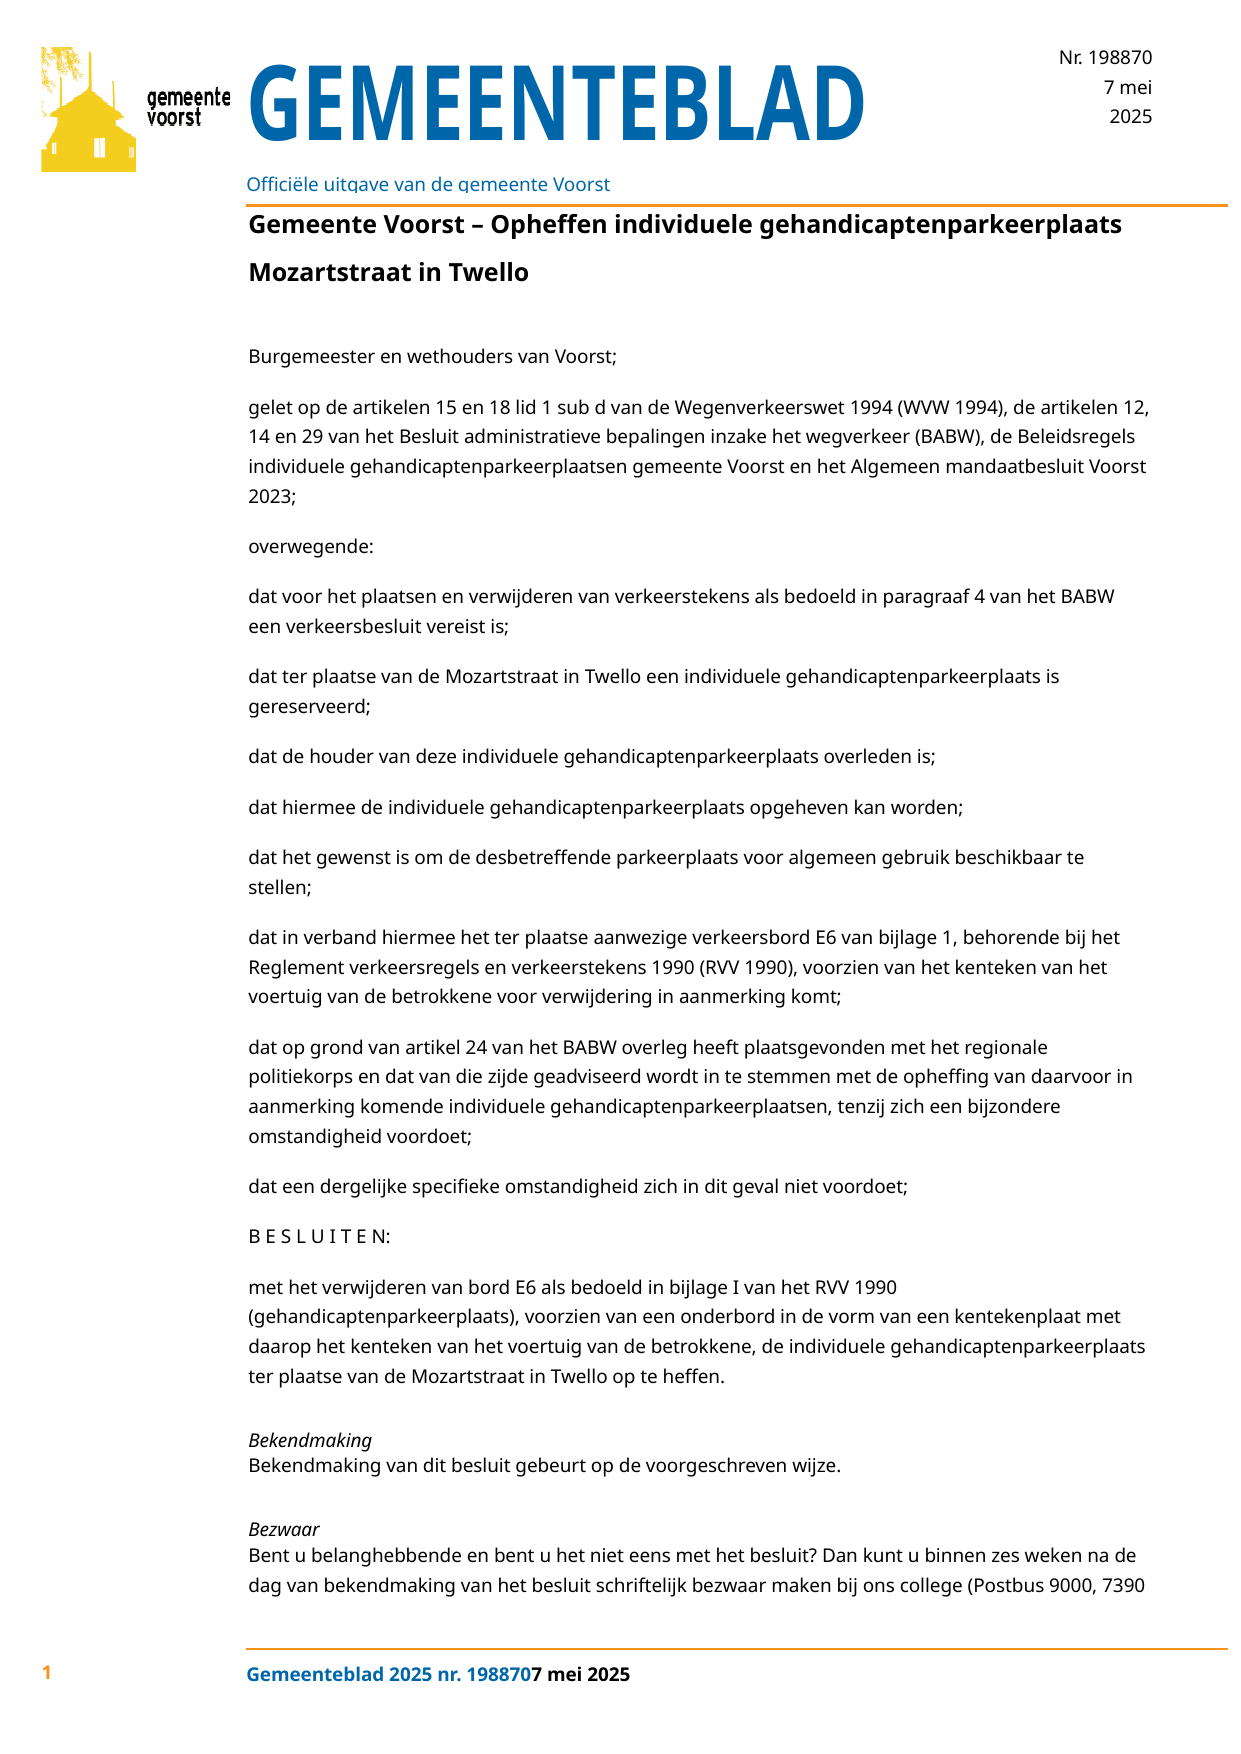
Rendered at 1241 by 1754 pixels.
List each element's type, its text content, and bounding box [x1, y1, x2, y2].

text gelet op de artikelen 15 en 18 lid 1 sub d van de Wegenverkeerswet 1994 (WVW 1994), de artikelen 12, 14 en 29 van het Besluit administratieve bepalingen inzake het wegverkeer (BABW), de Beleidsregels individuele gehandicaptenparkeerplaatsen gemeente Voorst en het Algemeen mandaatbesluit Voorst 2023; [248, 394, 1152, 508]
text Gemeente Voorst – Opheffen individuele gehandicaptenparkeerplaats Mozartstraat in Twello [248, 207, 1152, 288]
text overwegende: [248, 533, 1152, 559]
text Burgemeester en wethouders van Voorst; [248, 344, 1152, 369]
text Bezwaar [248, 1516, 1152, 1542]
text dat de houder van deze individuele gehandicaptenparkeerplaats overleden is; [248, 744, 1152, 769]
text Bent u belanghebbende en bent u het niet eens met het besluit? Dan kunt u binnen zes weken na de dag van bekendmaking van het besluit schriftelijk bezwaar maken bij ons college (Postbus 9000, 7390 [248, 1542, 1152, 1597]
text dat op grond van artikel 24 van het BABW overleg heeft plaatsgevonden met het regionale politiekorps en dat van die zijde geadviseerd wordt in te stemmen met de opheffing van daarvoor in aanmerking komende individuele gehandicaptenparkeerplaatsen, tenzij zich een bijzondere omstandigheid voordoet; [248, 1034, 1152, 1148]
text dat een dergelijke specifieke omstandigheid zich in dit geval niet voordoet; [248, 1173, 1152, 1199]
text dat hiermee de individuele gehandicaptenparkeerplaats opgeheven kan worden; [248, 794, 1152, 820]
text dat het gewenst is om de desbetreffende parkeerplaats voor algemeen gebruik beschikbaar te stellen; [248, 844, 1152, 900]
picture [41, 47, 231, 172]
text Bekendmaking van dit besluit gebeurt op de voorgeschreven wijze. [248, 1452, 1152, 1478]
text Bekendmaking [248, 1427, 1152, 1452]
text dat in verband hiermee het ter plaatse aanwezige verkeersbord E6 van bijlage 1, behorende bij het Reglement verkeersregels en verkeerstekens 1990 (RVV 1990), voorzien van het kenteken van het voertuig van de betrokkene voor verwijdering in aanmerking komt; [248, 924, 1152, 1009]
text B E S L U I T E N: [248, 1224, 1152, 1249]
text dat voor het plaatsen en verwijderen van verkeerstekens als bedoeld in paragraaf 4 van het BABW een verkeersbesluit vereist is; [248, 584, 1152, 639]
text dat ter plaatse van de Mozartstraat in Twello een individuele gehandicaptenparkeerplaats is gereserveerd; [248, 664, 1152, 719]
text met het verwijderen van bord E6 als bedoeld in bijlage I van het RVV 1990 (gehandicaptenparkeerplaats), voorzien van een onderbord in de vorm van een kentekenplaat met daarop het kenteken van het voertuig van de betrokkene, de individuele gehandicaptenparkeerplaats ter plaatse van de Mozartstraat in Twello op te heffen. [248, 1274, 1152, 1388]
